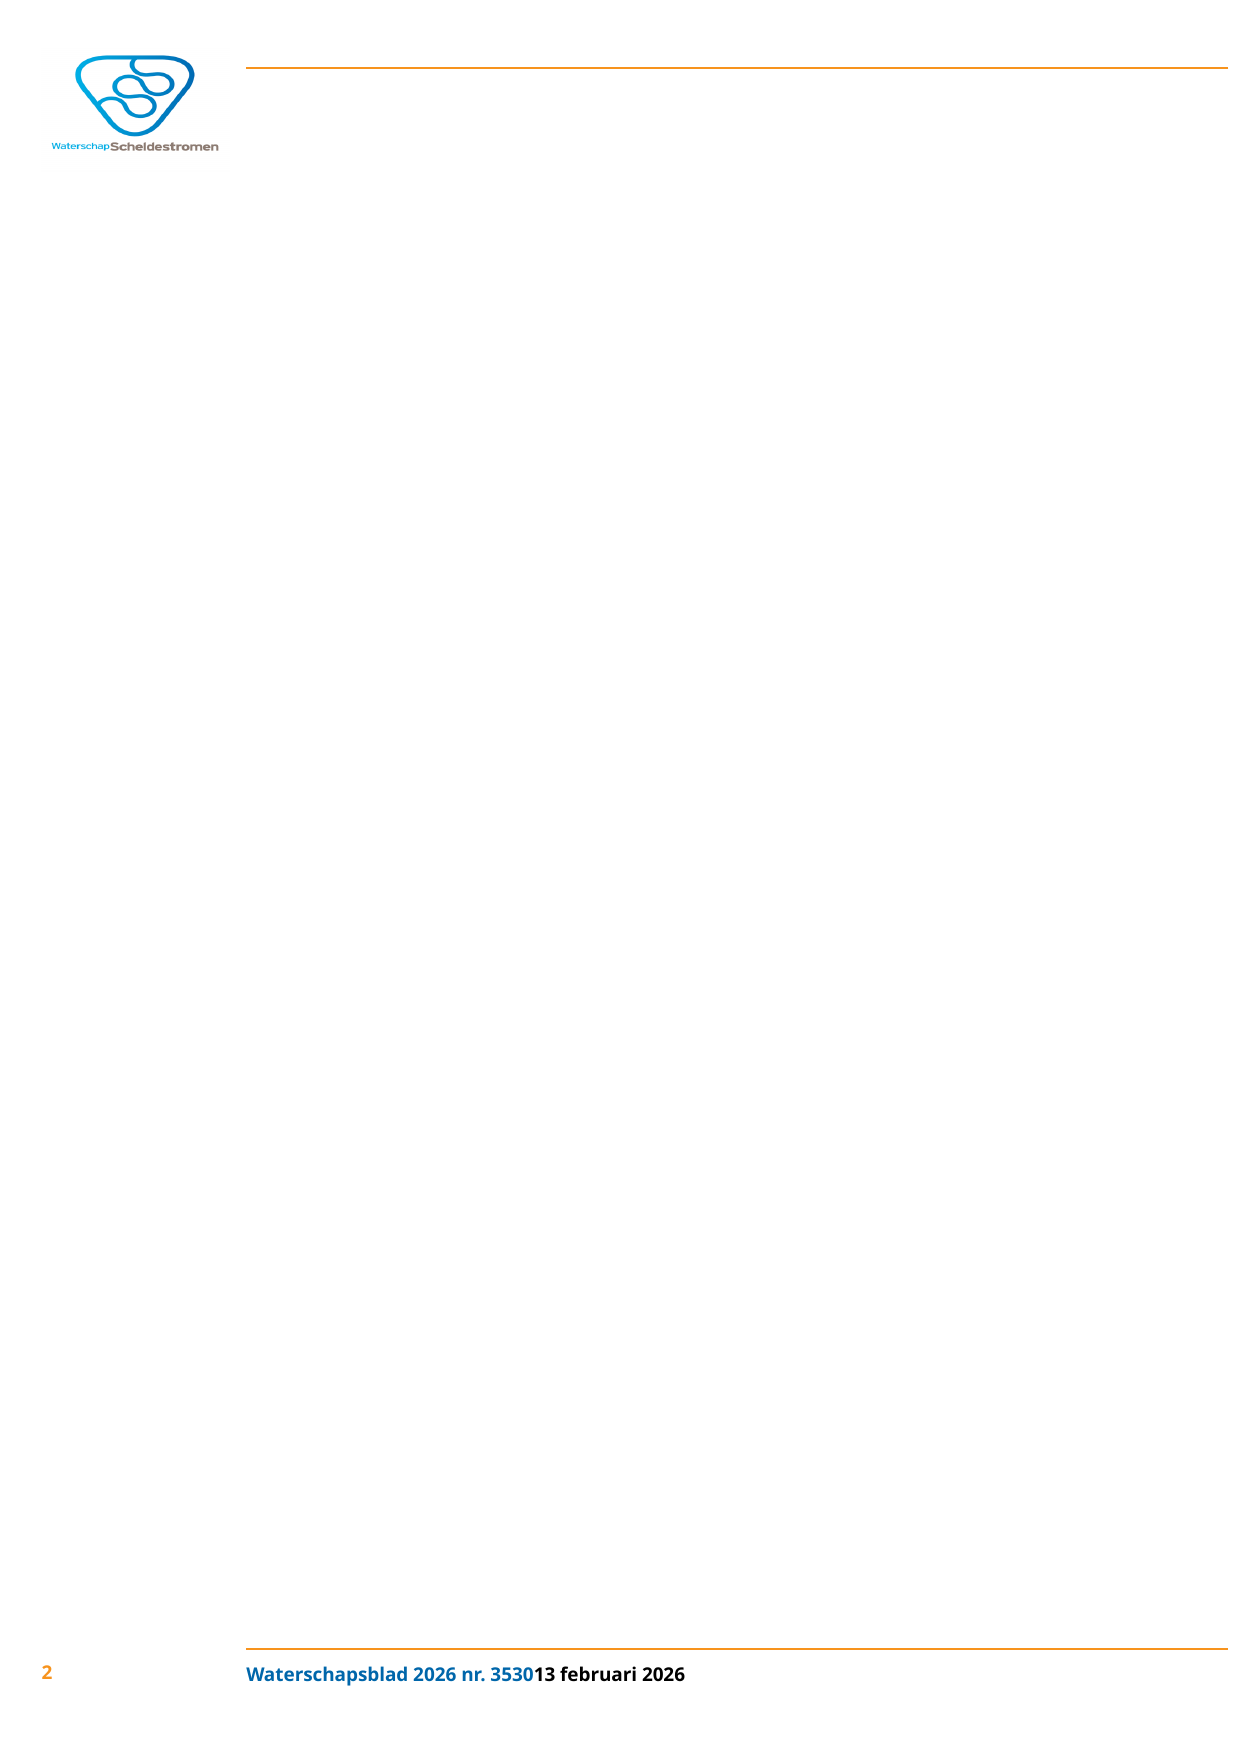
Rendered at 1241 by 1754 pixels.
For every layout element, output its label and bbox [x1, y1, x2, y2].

picture [41, 47, 231, 172]
